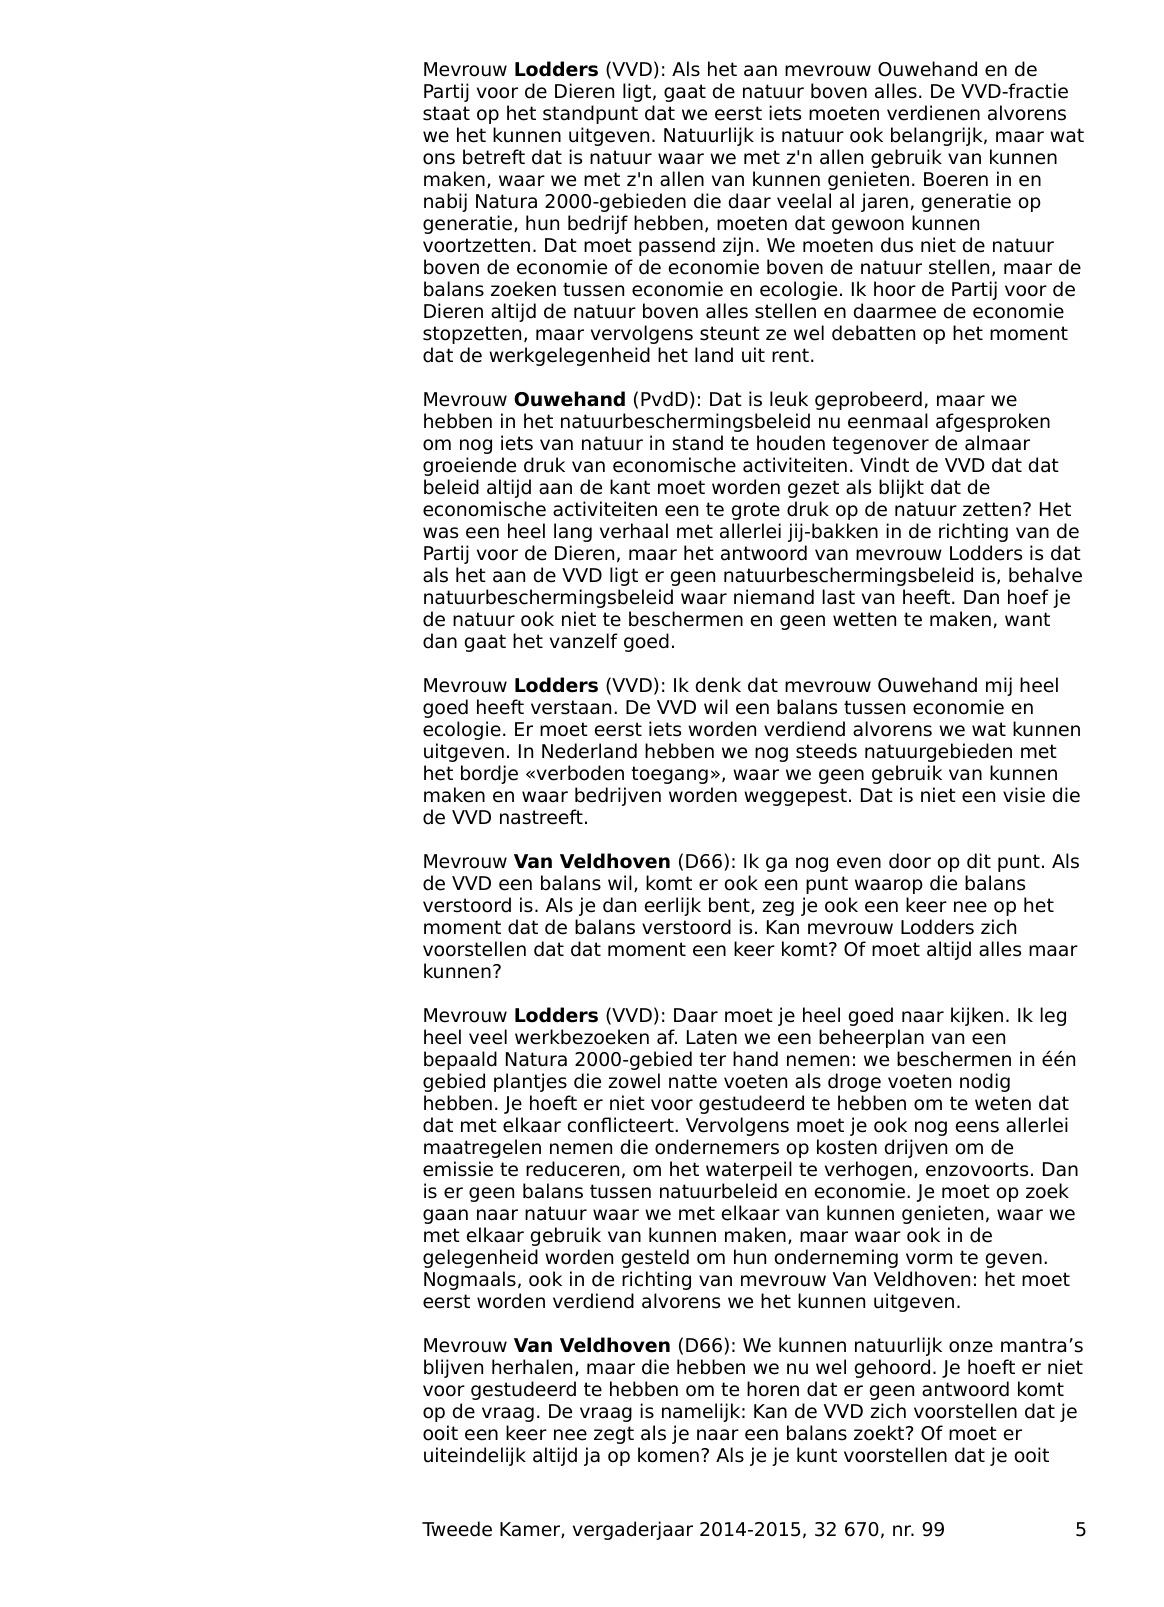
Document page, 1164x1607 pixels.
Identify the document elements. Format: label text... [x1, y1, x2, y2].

text Mevrouw Lodders (VVD): Daar moet je heel goed naar kijken. Ik leg heel veel werkbezoeken af. Laten we een beheerplan van een bepaald Natura 2000-gebied ter hand nemen: we beschermen in één gebied plantjes die zowel natte voeten als droge voeten nodig hebben. Je hoeft er niet voor gestudeerd te hebben om te weten dat dat met elkaar conflicteert. Vervolgens moet je ook nog eens allerlei maatregelen nemen die ondernemers op kosten drijven om de emissie te reduceren, om het waterpeil te verhogen, enzovoorts. Dan is er geen balans tussen natuurbeleid en economie. Je moet op zoek gaan naar natuur waar we met elkaar van kunnen genieten, waar we met elkaar gebruik van kunnen maken, maar waar ook in de gelegenheid worden gesteld om hun onderneming vorm te geven. Nogmaals, ook in de richting van mevrouw Van Veldhoven: het moet eerst worden verdiend alvorens we het kunnen uitgeven. [422, 1005, 1087, 1313]
text Mevrouw Lodders (VVD): Ik denk dat mevrouw Ouwehand mij heel goed heeft verstaan. De VVD wil een balans tussen economie en ecologie. Er moet eerst iets worden verdiend alvorens we wat kunnen uitgeven. In Nederland hebben we nog steeds natuurgebieden met het bordje «verboden toegang», waar we geen gebruik van kunnen maken en waar bedrijven worden weggepest. Dat is niet een visie die de VVD nastreeft. [422, 675, 1087, 829]
text Mevrouw Van Veldhoven (D66): Ik ga nog even door op dit punt. Als de VVD een balans wil, komt er ook een punt waarop die balans verstoord is. Als je dan eerlijk bent, zeg je ook een keer nee op het moment dat de balans verstoord is. Kan mevrouw Lodders zich voorstellen dat dat moment een keer komt? Of moet altijd alles maar kunnen? [422, 851, 1087, 983]
text Mevrouw Lodders (VVD): Als het aan mevrouw Ouwehand en de Partij voor de Dieren ligt, gaat de natuur boven alles. De VVD-fractie staat op het standpunt dat we eerst iets moeten verdienen alvorens we het kunnen uitgeven. Natuurlijk is natuur ook belangrijk, maar wat ons betreft dat is natuur waar we met z'n allen gebruik van kunnen maken, waar we met z'n allen van kunnen genieten. Boeren in en nabij Natura 2000-gebieden die daar veelal al jaren, generatie op generatie, hun bedrijf hebben, moeten dat gewoon kunnen voortzetten. Dat moet passend zijn. We moeten dus niet de natuur boven de economie of de economie boven de natuur stellen, maar de balans zoeken tussen economie en ecologie. Ik hoor de Partij voor de Dieren altijd de natuur boven alles stellen en daarmee de economie stopzetten, maar vervolgens steunt ze wel debatten op het moment dat de werkgelegenheid het land uit rent. [422, 59, 1087, 367]
text Mevrouw Van Veldhoven (D66): We kunnen natuurlijk onze mantra’s blijven herhalen, maar die hebben we nu wel gehoord. Je hoeft er niet voor gestudeerd te hebben om te horen dat er geen antwoord komt op de vraag. De vraag is namelijk: Kan de VVD zich voorstellen dat je ooit een keer nee zegt als je naar een balans zoekt? Of moet er uiteindelijk altijd ja op komen? Als je je kunt voorstellen dat je ooit [422, 1335, 1087, 1467]
text Mevrouw Ouwehand (PvdD): Dat is leuk geprobeerd, maar we hebben in het natuurbeschermingsbeleid nu eenmaal afgesproken om nog iets van natuur in stand te houden tegenover de almaar groeiende druk van economische activiteiten. Vindt de VVD dat dat beleid altijd aan de kant moet worden gezet als blijkt dat de economische activiteiten een te grote druk op de natuur zetten? Het was een heel lang verhaal met allerlei jij-bakken in de richting van de Partij voor de Dieren, maar het antwoord van mevrouw Lodders is dat als het aan de VVD ligt er geen natuurbeschermingsbeleid is, behalve natuurbeschermingsbeleid waar niemand last van heeft. Dan hoef je de natuur ook niet te beschermen en geen wetten te maken, want dan gaat het vanzelf goed. [422, 389, 1087, 653]
